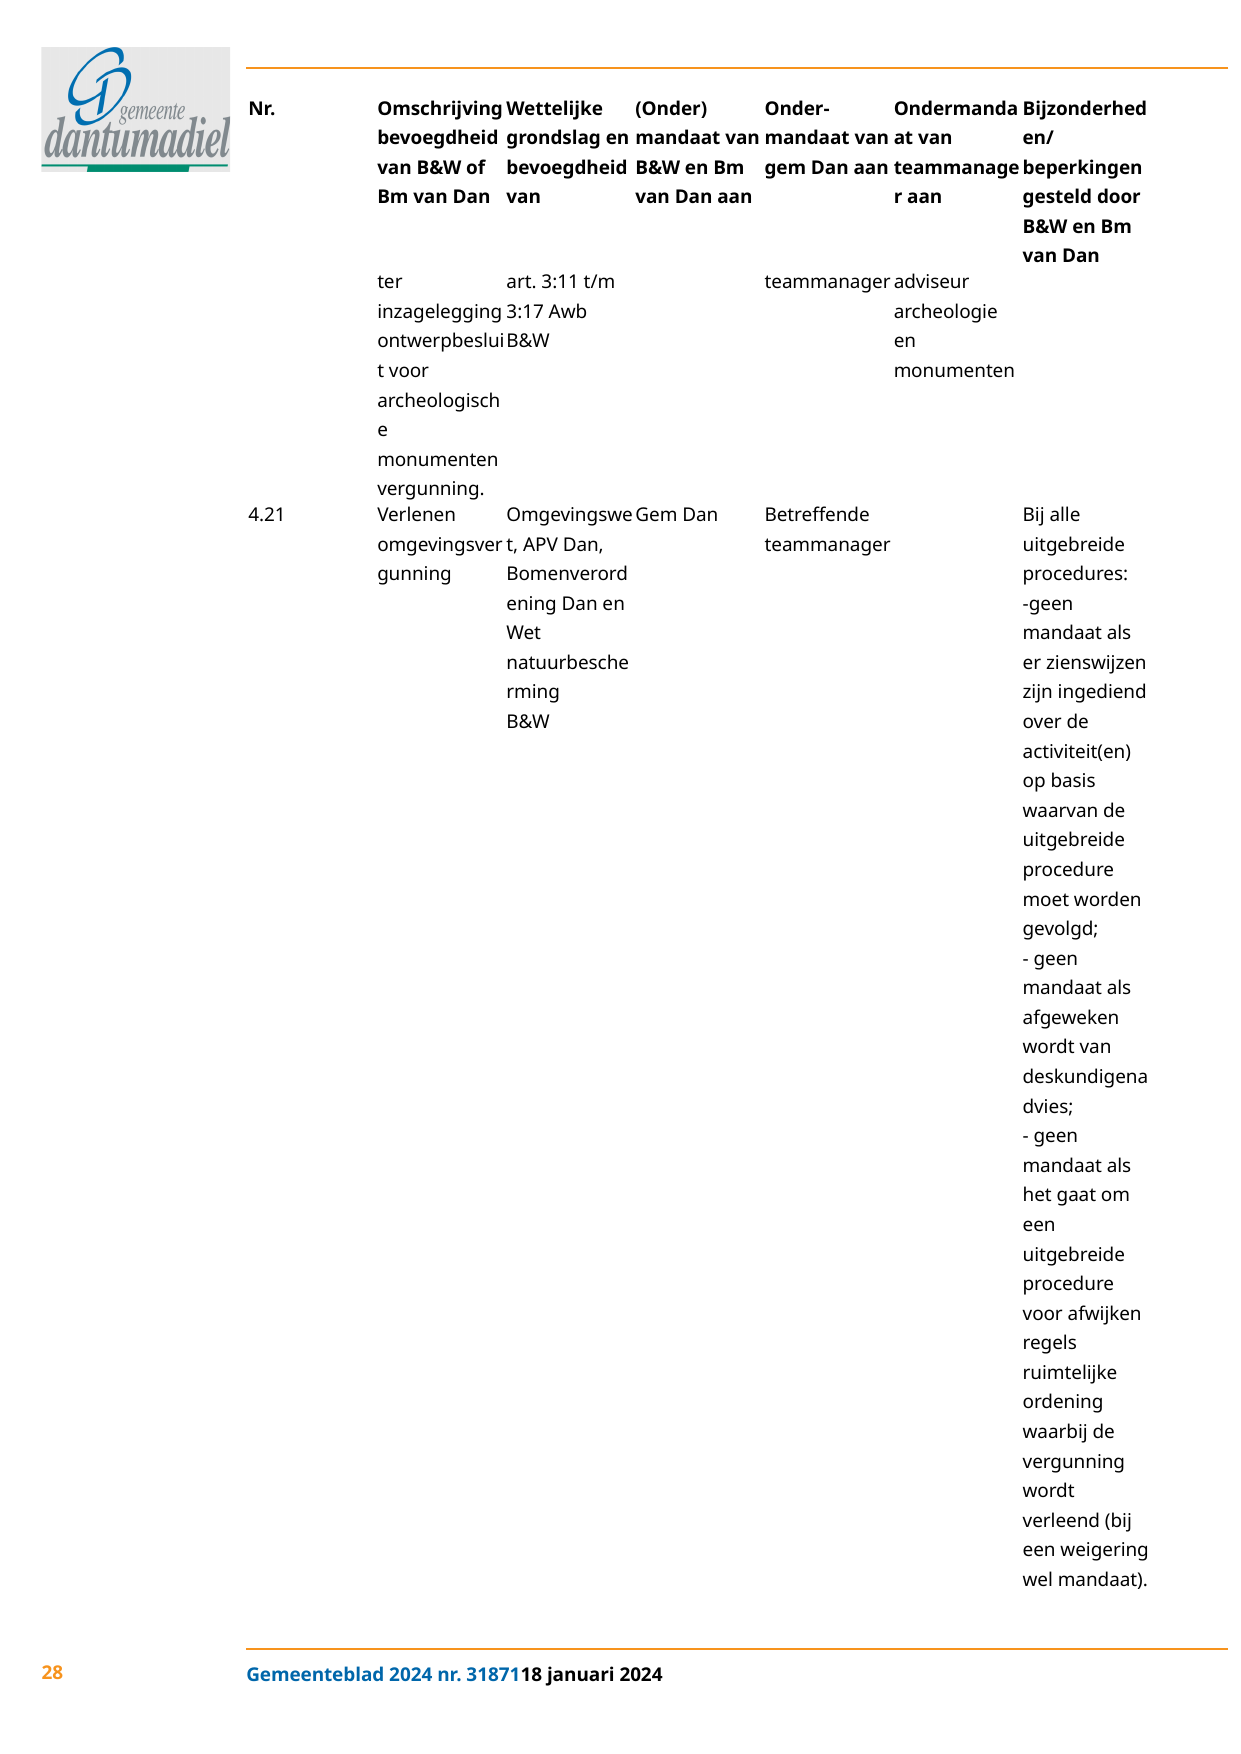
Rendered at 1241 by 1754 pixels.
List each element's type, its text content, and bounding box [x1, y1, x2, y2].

table_header Onder-mandaat van gem Dan aan [764, 95, 893, 268]
table_cell art. 3:11 t/m 3:17 Awb B&W [506, 269, 635, 501]
table_cell Gem Dan [635, 501, 764, 1592]
table_header Bijzonderheden/beperkingen gesteld door B&W en Bm van Dan [1023, 95, 1152, 268]
table_header Ondermandaat van teammanager aan [894, 95, 1022, 268]
table_cell [894, 501, 1022, 1592]
table_cell Omgevingswet, APV Dan, Bomenverordening Dan en Wet natuurbescherming B&W [506, 501, 635, 1592]
table_cell [635, 269, 764, 501]
table_header Nr. [248, 95, 377, 268]
table_cell 4.21 [248, 501, 377, 1592]
table_cell [1023, 269, 1152, 501]
table_header (Onder) mandaat van B&W en Bm van Dan aan [635, 95, 764, 268]
table_cell Betreffende teammanager [764, 501, 893, 1592]
table_header Wettelijke grondslag en bevoegdheid van [506, 95, 635, 268]
table_cell teammanager [764, 269, 893, 501]
picture [41, 47, 231, 172]
table_cell adviseur archeologie en monumenten [894, 269, 1022, 501]
table_cell Bij alle uitgebreide procedures: -geen mandaat als er zienswijzen zijn ingediend over de activiteit(en) op basis waarvan de uitgebreide procedure moet worden gevolgd; - geen mandaat als afgeweken wordt van deskundigenadvies; - geen mandaat als het gaat om een uitgebreide procedure voor afwijken regels ruimtelijke ordening waarbij de vergunning wordt verleend (bij een weigering wel mandaat). [1023, 501, 1152, 1592]
table_cell [248, 269, 377, 501]
table_cell ter inzagelegging ontwerpbesluit voor archeologische monumentenvergunning. [377, 269, 506, 501]
table_cell Verlenen omgevingsvergunning [377, 501, 506, 1592]
table_header Omschrijving bevoegdheid van B&W of Bm van Dan [377, 95, 506, 268]
